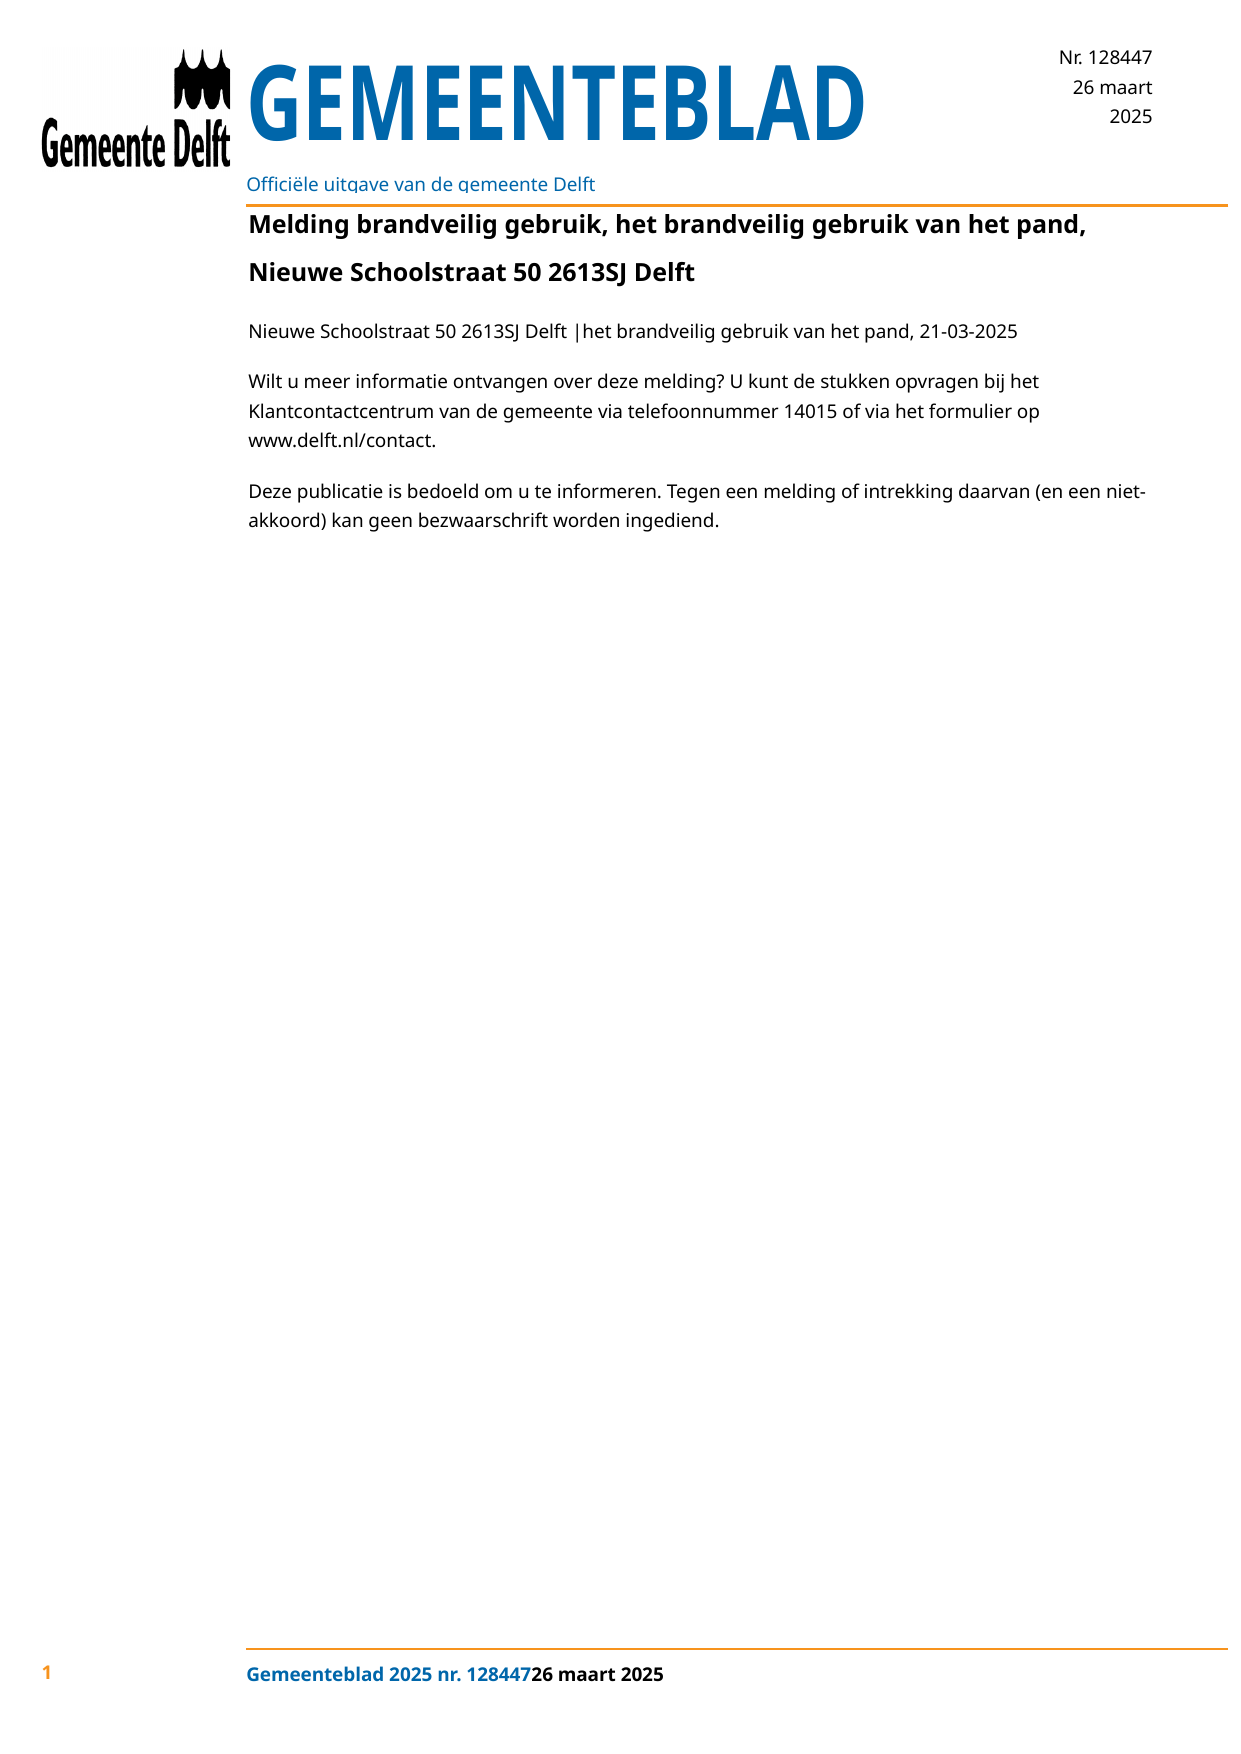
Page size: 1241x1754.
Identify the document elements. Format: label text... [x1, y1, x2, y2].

text Wilt u meer informatie ontvangen over deze melding? U kunt de stukken opvragen bij het Klantcontactcentrum van de gemeente via telefoonnummer 14015 of via het formulier op www.delft.nl/contact. [248, 368, 1152, 453]
text Deze publicatie is bedoeld om u te informeren. Tegen een melding of intrekking daarvan (en een niet-akkoord) kan geen bezwaarschrift worden ingediend. [248, 478, 1152, 533]
text Melding brandveilig gebruik, het brandveilig gebruik van het pand, Nieuwe Schoolstraat 50 2613SJ Delft [248, 207, 1152, 288]
text Nieuwe Schoolstraat 50 2613SJ Delft |het brandveilig gebruik van het pand, 21-03-2025 [248, 318, 1152, 344]
picture [41, 47, 231, 172]
